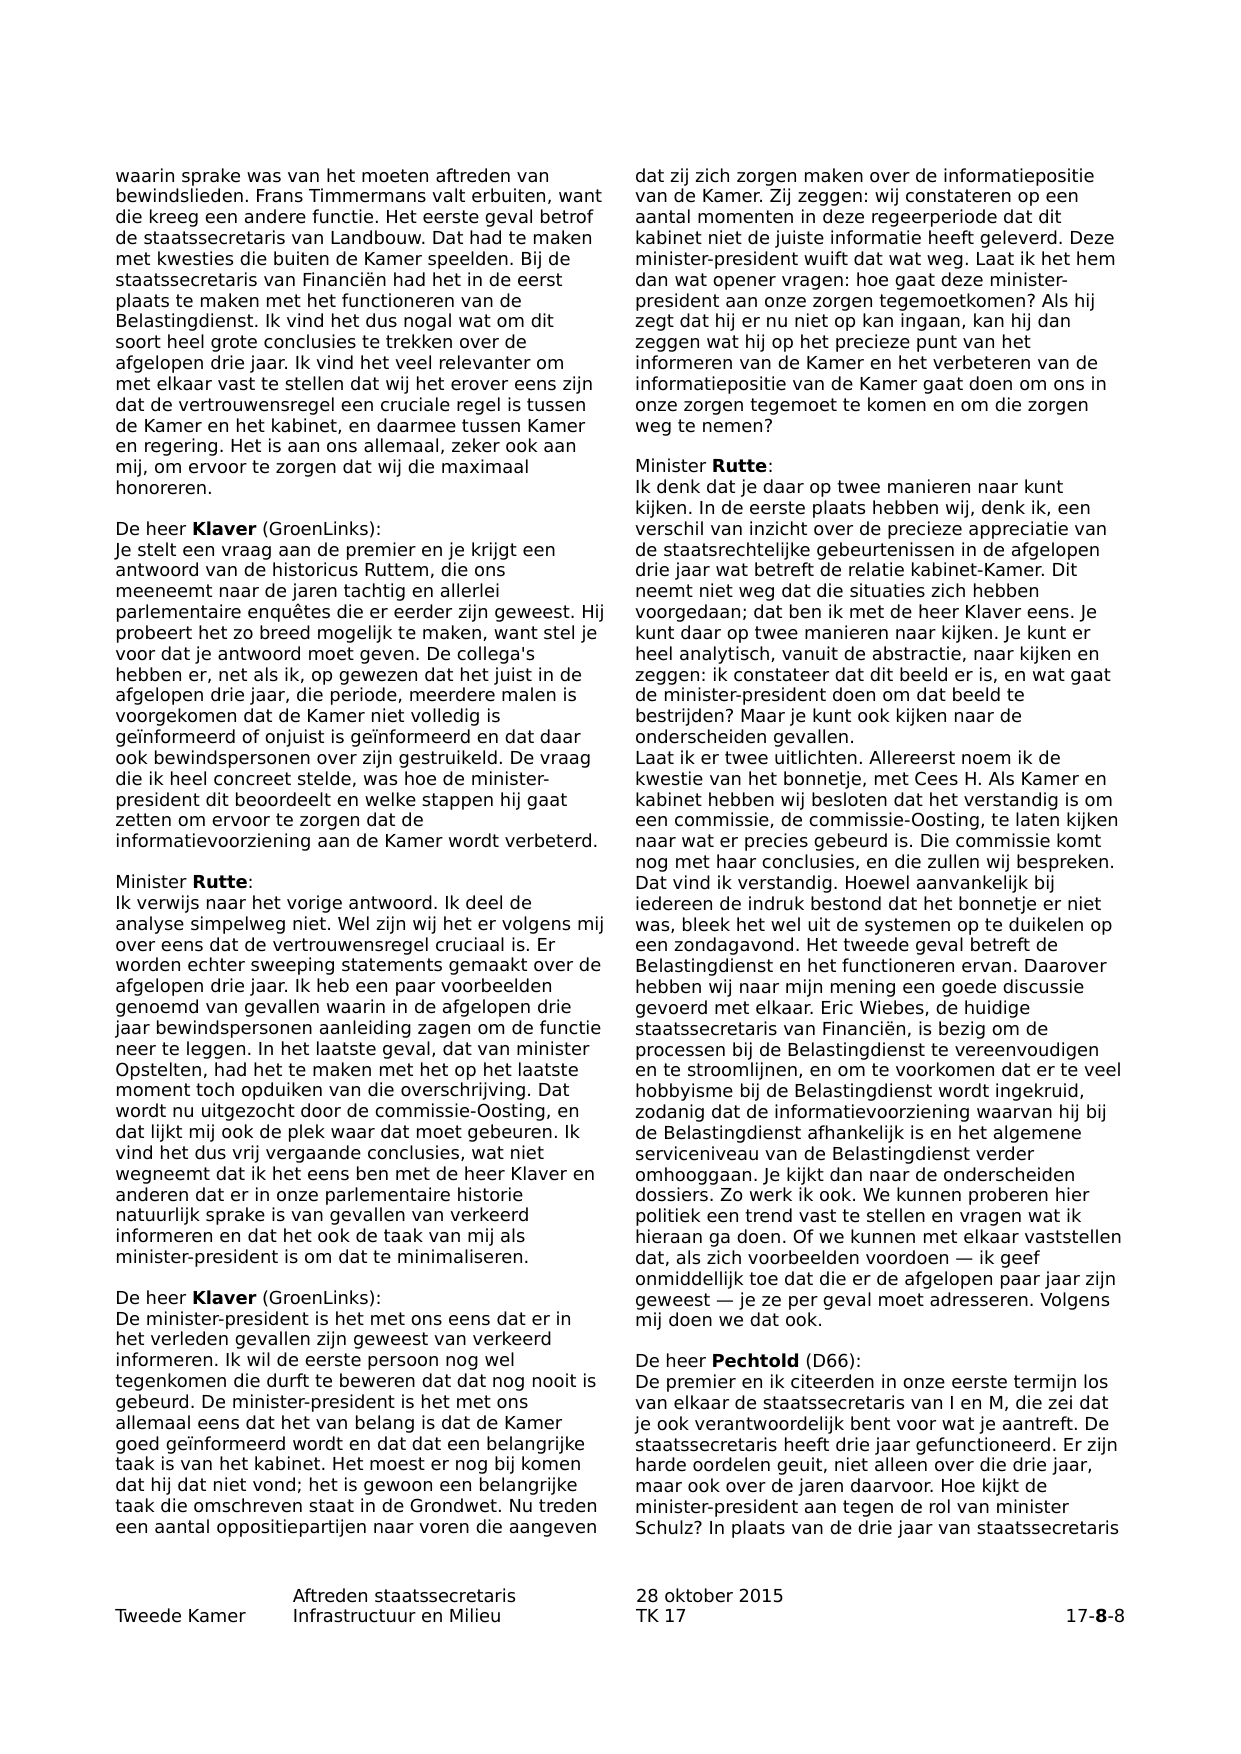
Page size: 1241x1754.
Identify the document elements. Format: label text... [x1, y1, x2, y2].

text De premier en ik citeerden in onze eerste termijn los van elkaar de staatssecretaris van I en M, die zei dat je ook verantwoordelijk bent voor wat je aantreft. De staatssecretaris heeft drie jaar gefunctioneerd. Er zijn harde oordelen geuit, niet alleen over die drie jaar, maar ook over de jaren daarvoor. Hoe kijkt de minister-president aan tegen de rol van minister Schulz? In plaats van de drie jaar van staatssecretaris [635, 1372, 1125, 1538]
text De heer Klaver (GroenLinks): [115, 1288, 605, 1308]
text dat zij zich zorgen maken over de informatiepositie van de Kamer. Zij zeggen: wij constateren op een aantal momenten in deze regeerperiode dat dit kabinet niet de juiste informatie heeft geleverd. Deze minister-president wuift dat wat weg. Laat ik het hem dan wat opener vragen: hoe gaat deze minister-president aan onze zorgen tegemoetkomen? Als hij zegt dat hij er nu niet op kan ingaan, kan hij dan zeggen wat hij op het precieze punt van het informeren van de Kamer en het verbeteren van de informatiepositie van de Kamer gaat doen om ons in onze zorgen tegemoet te komen en om die zorgen weg te nemen? [635, 165, 1125, 436]
text De heer Pechtold (D66): [635, 1351, 1125, 1372]
text De heer Klaver (GroenLinks): [115, 519, 605, 539]
text De minister-president is het met ons eens dat er in het verleden gevallen zijn geweest van verkeerd informeren. Ik wil de eerste persoon nog wel tegenkomen die durft te beweren dat dat nog nooit is gebeurd. De minister-president is het met ons allemaal eens dat het van belang is dat de Kamer goed geïnformeerd wordt en dat dat een belangrijke taak is van het kabinet. Het moest er nog bij komen dat hij dat niet vond; het is gewoon een belangrijke taak die omschreven staat in de Grondwet. Nu treden een aantal oppositiepartijen naar voren die aangeven [115, 1308, 605, 1537]
text Je stelt een vraag aan de premier en je krijgt een antwoord van de historicus Ruttem, die ons meeneemt naar de jaren tachtig en allerlei parlementaire enquêtes die er eerder zijn geweest. Hij probeert het zo breed mogelijk te maken, want stel je voor dat je antwoord moet geven. De collega's hebben er, net als ik, op gewezen dat het juist in de afgelopen drie jaar, die periode, meerdere malen is voorgekomen dat de Kamer niet volledig is geïnformeerd of onjuist is geïnformeerd en dat daar ook bewindspersonen over zijn gestruikeld. De vraag die ik heel concreet stelde, was hoe de minister-president dit beoordeelt en welke stappen hij gaat zetten om ervoor te zorgen dat de informatievoorziening aan de Kamer wordt verbeterd. [115, 539, 605, 852]
text Ik verwijs naar het vorige antwoord. Ik deel de analyse simpelweg niet. Wel zijn wij het er volgens mij over eens dat de vertrouwensregel cruciaal is. Er worden echter sweeping statements gemaakt over de afgelopen drie jaar. Ik heb een paar voorbeelden genoemd van gevallen waarin in de afgelopen drie jaar bewindspersonen aanleiding zagen om de functie neer te leggen. In het laatste geval, dat van minister Opstelten, had het te maken met het op het laatste moment toch opduiken van die overschrijving. Dat wordt nu uitgezocht door de commissie-Oosting, en dat lijkt mij ook de plek waar dat moet gebeuren. Ik vind het dus vrij vergaande conclusies, wat niet wegneemt dat ik het eens ben met de heer Klaver en anderen dat er in onze parlementaire historie natuurlijk sprake is van gevallen van verkeerd informeren en dat het ook de taak van mij als minister-president is om dat te minimaliseren. [115, 893, 605, 1268]
text waarin sprake was van het moeten aftreden van bewindslieden. Frans Timmermans valt erbuiten, want die kreeg een andere functie. Het eerste geval betrof de staatssecretaris van Landbouw. Dat had te maken met kwesties die buiten de Kamer speelden. Bij de staatssecretaris van Financiën had het in de eerst plaats te maken met het functioneren van de Belastingdienst. Ik vind het dus nogal wat om dit soort heel grote conclusies te trekken over de afgelopen drie jaar. Ik vind het veel relevanter om met elkaar vast te stellen dat wij het erover eens zijn dat de vertrouwensregel een cruciale regel is tussen de Kamer en het kabinet, en daarmee tussen Kamer en regering. Het is aan ons allemaal, zeker ook aan mij, om ervoor te zorgen dat wij die maximaal honoreren. [115, 165, 605, 499]
text Ik denk dat je daar op twee manieren naar kunt kijken. In de eerste plaats hebben wij, denk ik, een verschil van inzicht over de precieze appreciatie van de staatsrechtelijke gebeurtenissen in de afgelopen drie jaar wat betreft de relatie kabinet-Kamer. Dit neemt niet weg dat die situaties zich hebben voorgedaan; dat ben ik met de heer Klaver eens. Je kunt daar op twee manieren naar kijken. Je kunt er heel analytisch, vanuit de abstractie, naar kijken en zeggen: ik constateer dat dit beeld er is, en wat gaat de minister-president doen om dat beeld te bestrijden? Maar je kunt ook kijken naar de onderscheiden gevallen. [635, 477, 1125, 748]
text Minister Rutte: [115, 872, 605, 893]
text Laat ik er twee uitlichten. Allereerst noem ik de kwestie van het bonnetje, met Cees H. Als Kamer en kabinet hebben wij besloten dat het verstandig is om een commissie, de commissie-Oosting, te laten kijken naar wat er precies gebeurd is. Die commissie komt nog met haar conclusies, en die zullen wij bespreken. Dat vind ik verstandig. Hoewel aanvankelijk bij iedereen de indruk bestond dat het bonnetje er niet was, bleek het wel uit de systemen op te duikelen op een zondagavond. Het tweede geval betreft de Belastingdienst en het functioneren ervan. Daarover hebben wij naar mijn mening een goede discussie gevoerd met elkaar. Eric Wiebes, de huidige staatssecretaris van Financiën, is bezig om de processen bij de Belastingdienst te vereenvoudigen en te stroomlijnen, en om te voorkomen dat er te veel hobbyisme bij de Belastingdienst wordt ingekruid, zodanig dat de informatievoorziening waarvan hij bij de Belastingdienst afhankelijk is en het algemene serviceniveau van de Belastingdienst verder omhooggaan. Je kijkt dan naar de onderscheiden dossiers. Zo werk ik ook. We kunnen proberen hier politiek een trend vast te stellen en vragen wat ik hieraan ga doen. Of we kunnen met elkaar vaststellen dat, als zich voorbeelden voordoen — ik geef onmiddellijk toe dat die er de afgelopen paar jaar zijn geweest — je ze per geval moet adresseren. Volgens mij doen we dat ook. [635, 748, 1125, 1331]
text Minister Rutte: [635, 456, 1125, 477]
